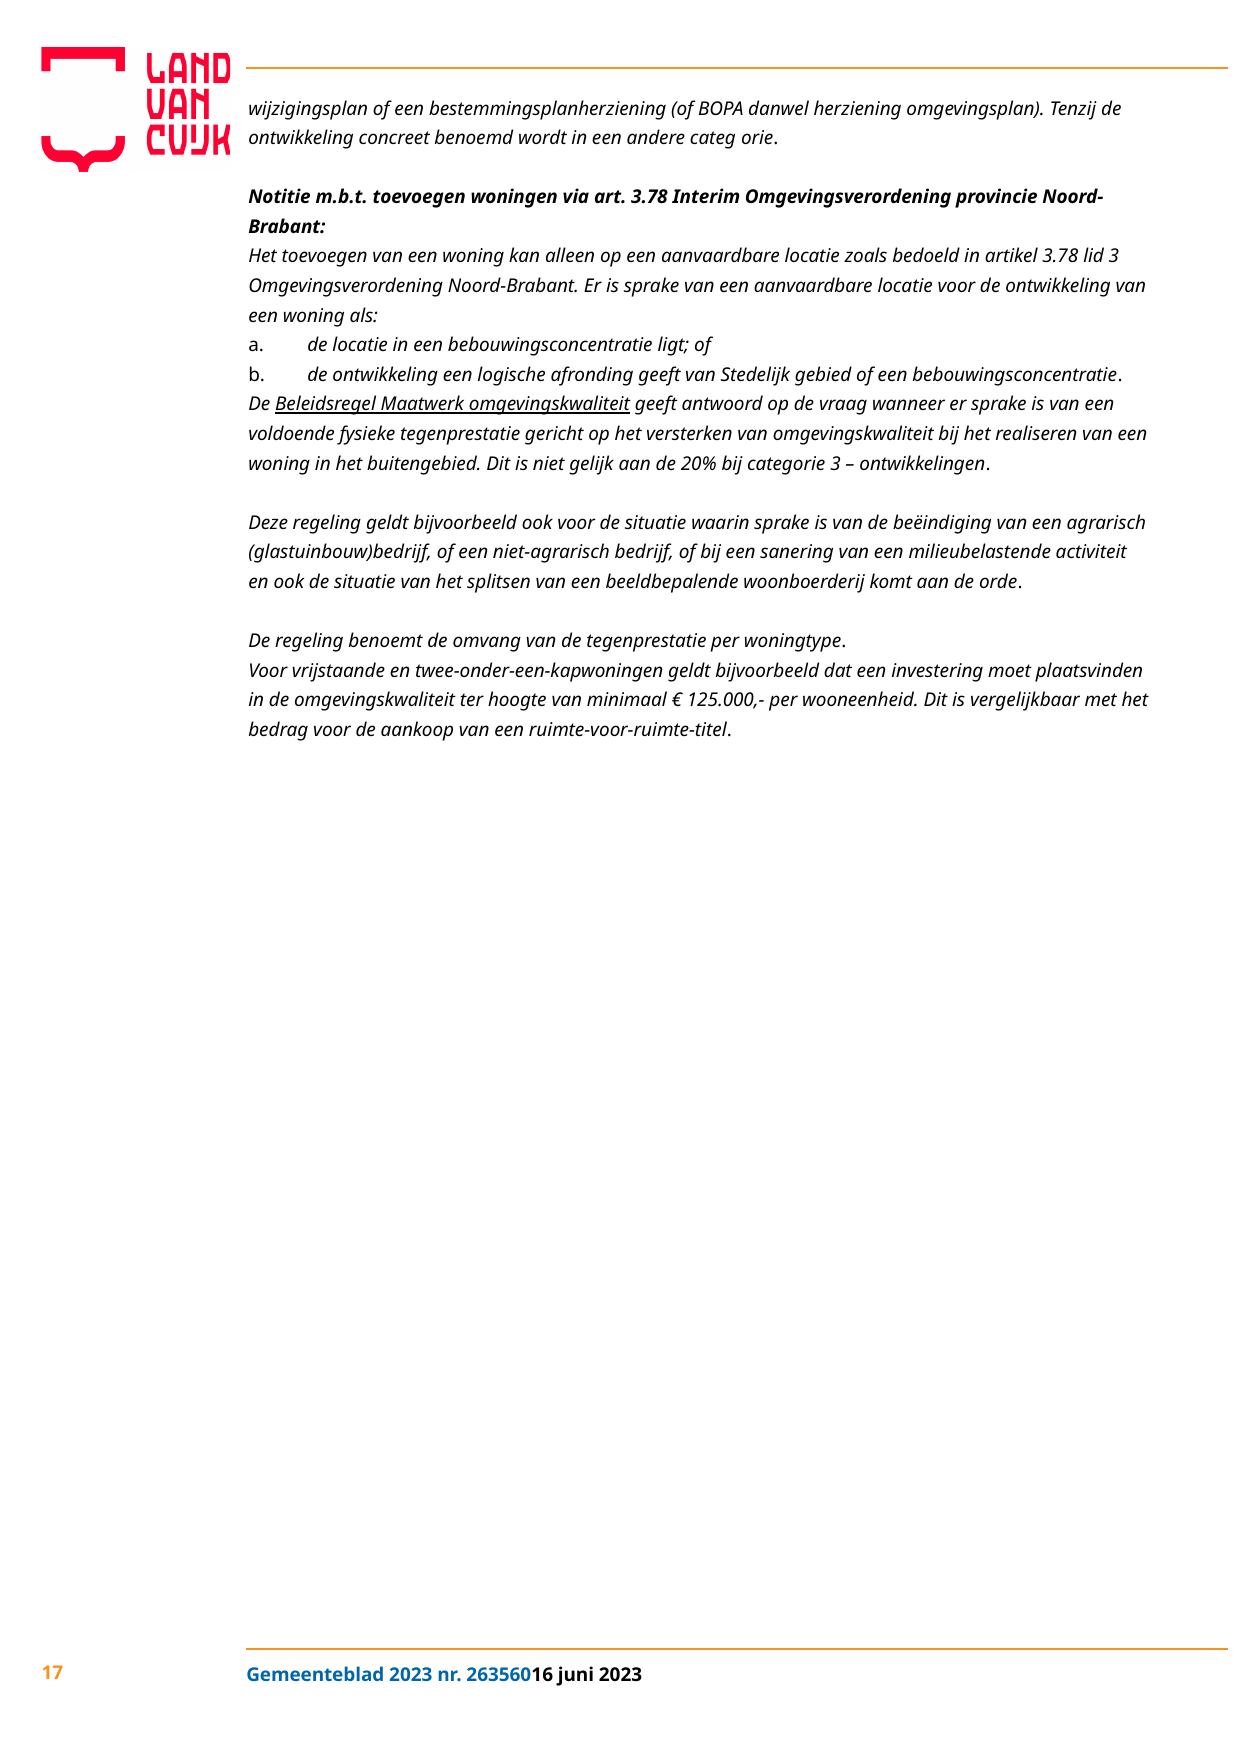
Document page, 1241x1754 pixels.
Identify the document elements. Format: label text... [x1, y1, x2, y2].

list de locatie in een bebouwingsconcentratie ligt; of [248, 331, 1152, 357]
list de ontwikkeling een logische afronding geeft van Stedelijk gebied of een bebouwingsconcentratie. [248, 361, 1152, 387]
text Voor vrijstaande en twee-onder-een-kapwoningen geldt bijvoorbeeld dat een investering moet plaatsvinden in de omgevingskwaliteit ter hoogte van minimaal € 125.000,- per wooneenheid. Dit is vergelijkbaar met het bedrag voor de aankoop van een ruimte-voor-ruimte-titel. [248, 657, 1152, 742]
text De regeling benoemt de omvang van de tegenprestatie per woningtype. [248, 627, 1152, 653]
picture [41, 47, 231, 172]
text wijzigingsplan of een bestemmingsplanherziening (of BOPA danwel herziening omgevingsplan). Tenzij de ontwikkeling concreet benoemd wordt in een andere categ orie. [248, 95, 1152, 150]
text Notitie m.b.t. toevoegen woningen via art. 3.78 Interim Omgevingsverordening provincie Noord-Brabant: [248, 183, 1152, 239]
text Het toevoegen van een woning kan alleen op een aanvaardbare locatie zoals bedoeld in artikel 3.78 lid 3 Omgevingsverordening Noord-Brabant. Er is sprake van een aanvaardbare locatie voor de ontwikkeling van een woning als: [248, 243, 1152, 328]
text De Beleidsregel Maatwerk omgevingskwaliteit geeft antwoord op de vraag wanneer er sprake is van een voldoende fysieke tegenprestatie gericht op het versterken van omgevingskwaliteit bij het realiseren van een woning in het buitengebied. Dit is niet gelijk aan de 20% bij categorie 3 – ontwikkelingen. [248, 391, 1152, 476]
text Deze regeling geldt bijvoorbeeld ook voor de situatie waarin sprake is van de beëindiging van een agrarisch (glastuinbouw)bedrijf, of een niet-agrarisch bedrijf, of bij een sanering van een milieubelastende activiteit en ook de situatie van het splitsen van een beeldbepalende woonboerderij komt aan de orde. [248, 509, 1152, 594]
